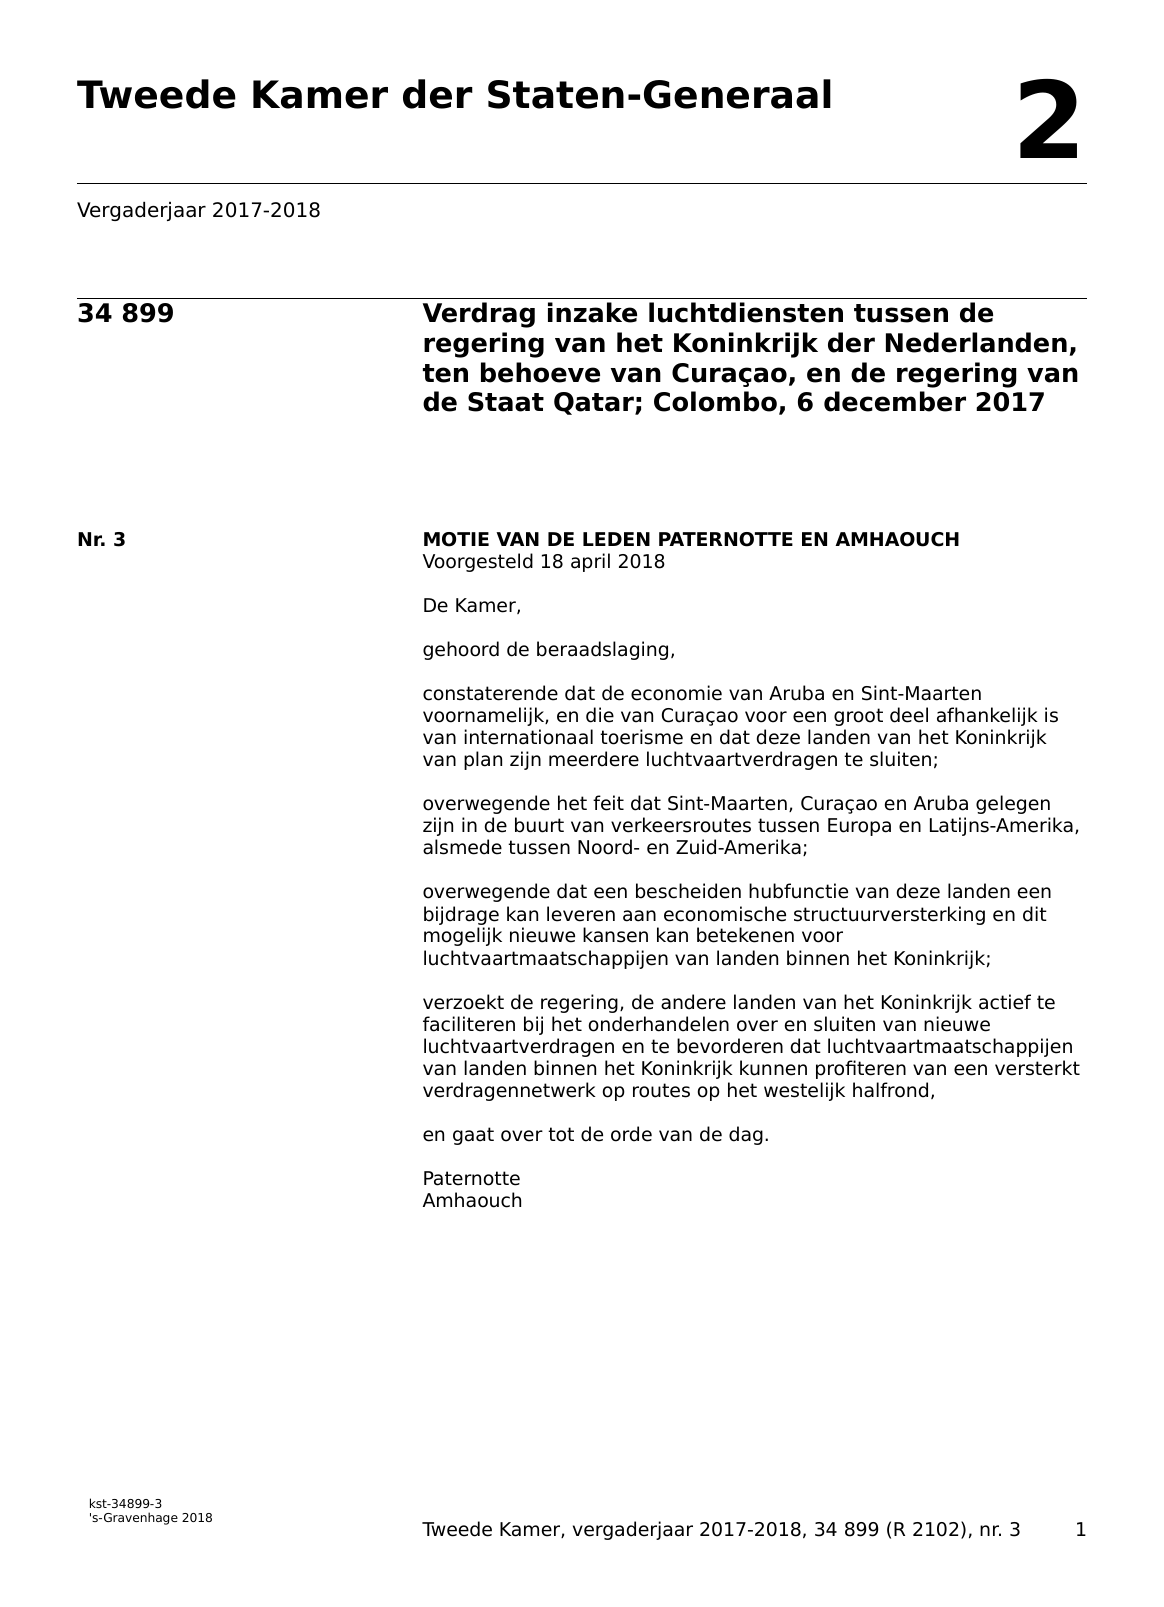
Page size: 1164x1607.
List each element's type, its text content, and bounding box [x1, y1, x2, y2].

text en gaat over tot de orde van de dag. [422, 1124, 1087, 1146]
table_cell Vergaderjaar 2017-2018 [77, 184, 1087, 298]
text overwegende dat een bescheiden hubfunctie van deze landen een bijdrage kan leveren aan economische structuurversterking en dit mogelijk nieuwe kansen kan betekenen voor luchtvaartmaatschappijen van landen binnen het Koninkrijk; [422, 881, 1087, 969]
text Amhaouch [422, 1190, 1087, 1212]
table_header 2 [886, 59, 1087, 183]
table_header Tweede Kamer der Staten-Generaal [77, 59, 886, 183]
text gehoord de beraadslaging, [422, 639, 1087, 661]
text Voorgesteld 18 april 2018 [422, 551, 1087, 573]
text De Kamer, [422, 595, 1087, 617]
subtitle Nr. 3 MOTIE VAN DE LEDEN PATERNOTTE EN AMHAOUCH [77, 529, 1087, 551]
text constaterende dat de economie van Aruba en Sint-Maarten voornamelijk, en die van Curaçao voor een groot deel afhankelijk is van internationaal toerisme en dat deze landen van het Koninkrijk van plan zijn meerdere luchtvaartverdragen te sluiten; [422, 683, 1087, 771]
subtitle 34 899 Verdrag inzake luchtdiensten tussen de regering van het Koninkrijk der Nederlanden, ten behoeve van Curaçao, en de regering van de Staat Qatar; Colombo, 6 december 2017 [77, 299, 1087, 418]
text overwegende het feit dat Sint-Maarten, Curaçao en Aruba gelegen zijn in de buurt van verkeersroutes tussen Europa en Latijns-Amerika, alsmede tussen Noord- en Zuid-Amerika; [422, 793, 1087, 859]
text kst-34899-3 [88, 1497, 323, 1511]
text 's-Gravenhage 2018 [88, 1511, 323, 1525]
text verzoekt de regering, de andere landen van het Koninkrijk actief te faciliteren bij het onderhandelen over en sluiten van nieuwe luchtvaartverdragen en te bevorderen dat luchtvaartmaatschappijen van landen binnen het Koninkrijk kunnen profiteren van een versterkt verdragennetwerk op routes op het westelijk halfrond, [422, 992, 1087, 1101]
text Paternotte [422, 1168, 1087, 1190]
